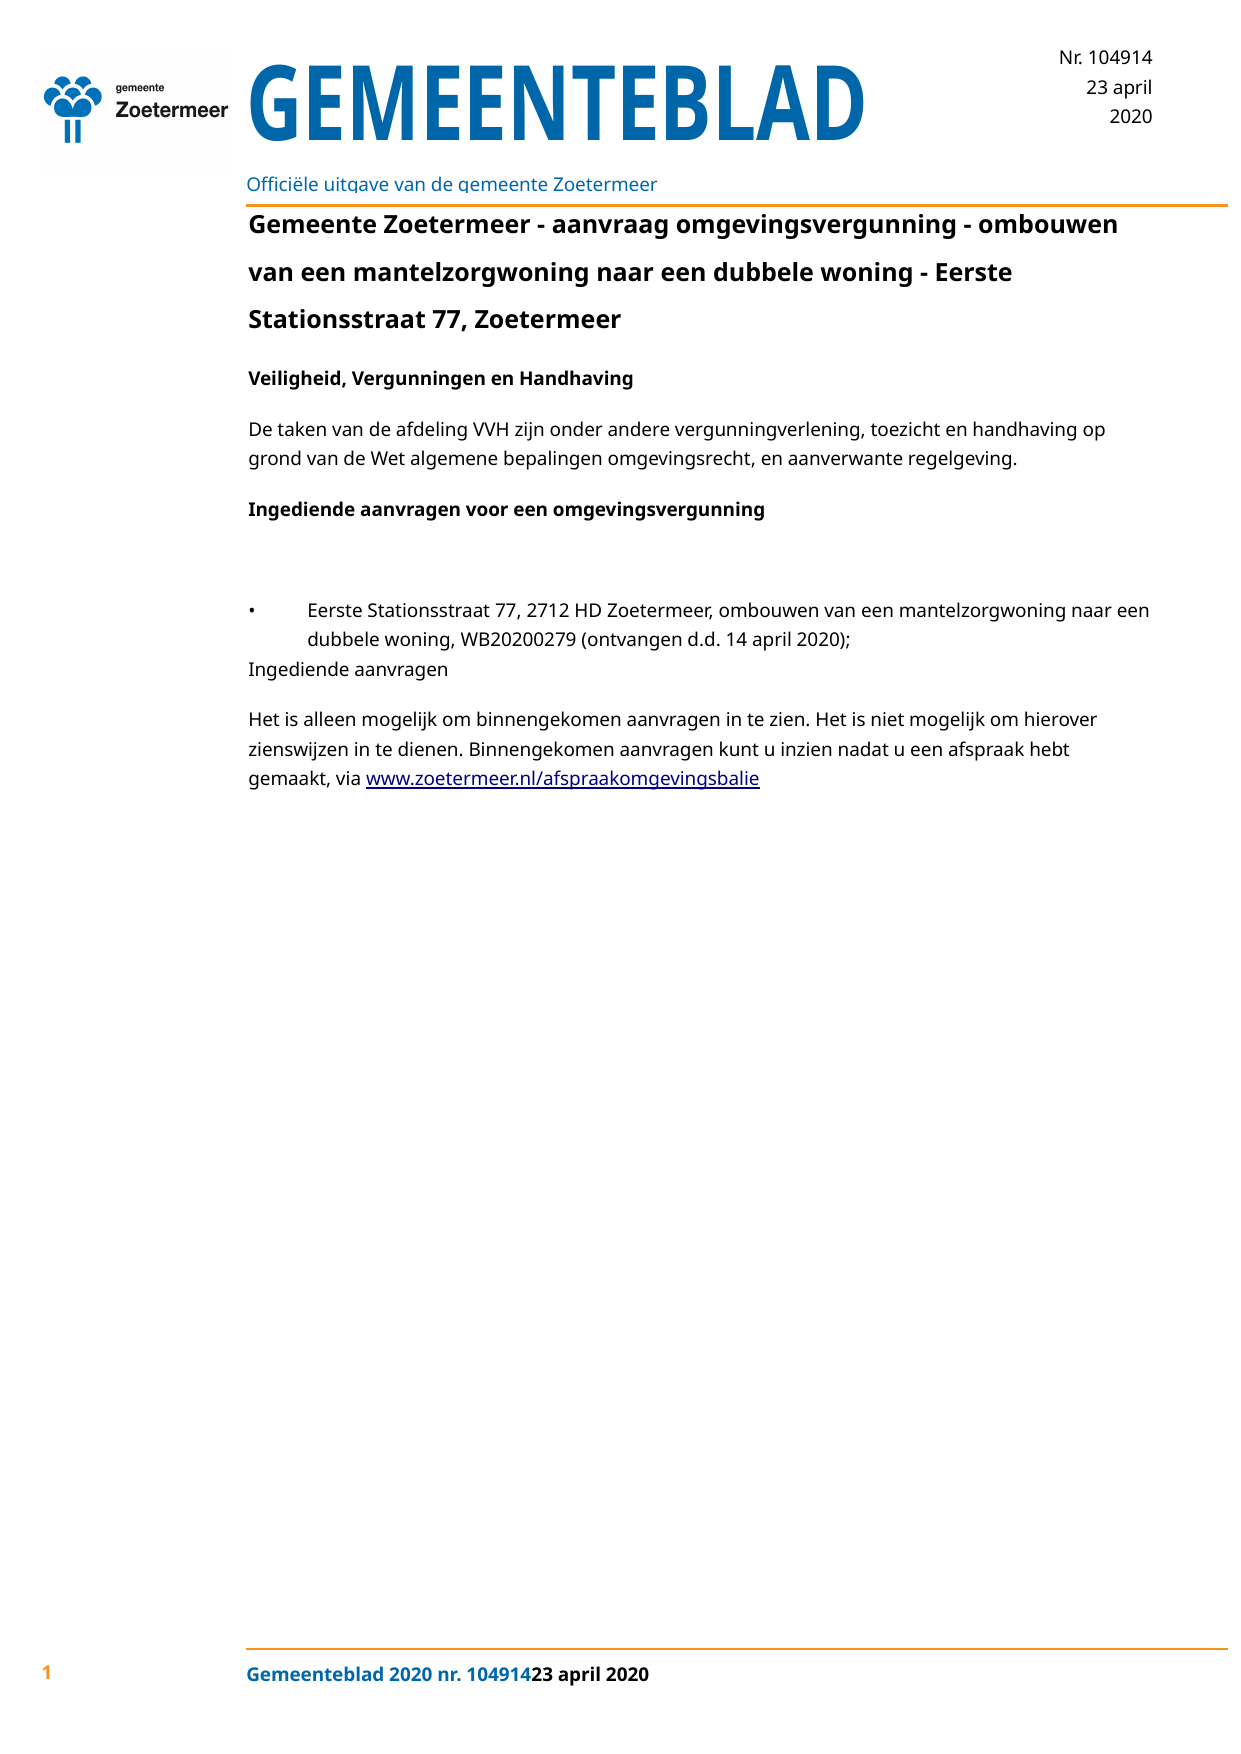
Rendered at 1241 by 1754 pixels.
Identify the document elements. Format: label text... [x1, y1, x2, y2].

list Eerste Stationsstraat 77, 2712 HD Zoetermeer, ombouwen van een mantelzorgwoning naar een dubbele woning, WB20200279 (ontvangen d.d. 14 april 2020); [248, 597, 1152, 652]
text Ingediende aanvragen voor een omgevingsvergunning [248, 496, 1152, 522]
text Het is alleen mogelijk om binnengekomen aanvragen in te zien. Het is niet mogelijk om hierover zienswijzen in te dienen. Binnengekomen aanvragen kunt u inzien nadat u een afspraak hebt gemaakt, via www.zoetermeer.nl/afspraakomgevingsbalie [248, 706, 1152, 791]
text Veiligheid, Vergunningen en Handhaving [248, 366, 1152, 391]
text De taken van de afdeling VVH zijn onder andere vergunningverlening, toezicht en handhaving op grond van de Wet algemene bepalingen omgevingsrecht, en aanverwante regelgeving. [248, 416, 1152, 471]
text Gemeente Zoetermeer - aanvraag omgevingsvergunning - ombouwen van een mantelzorgwoning naar een dubbele woning - Eerste Stationsstraat 77, Zoetermeer [248, 207, 1152, 336]
picture [41, 47, 231, 172]
text Ingediende aanvragen [248, 656, 1152, 682]
